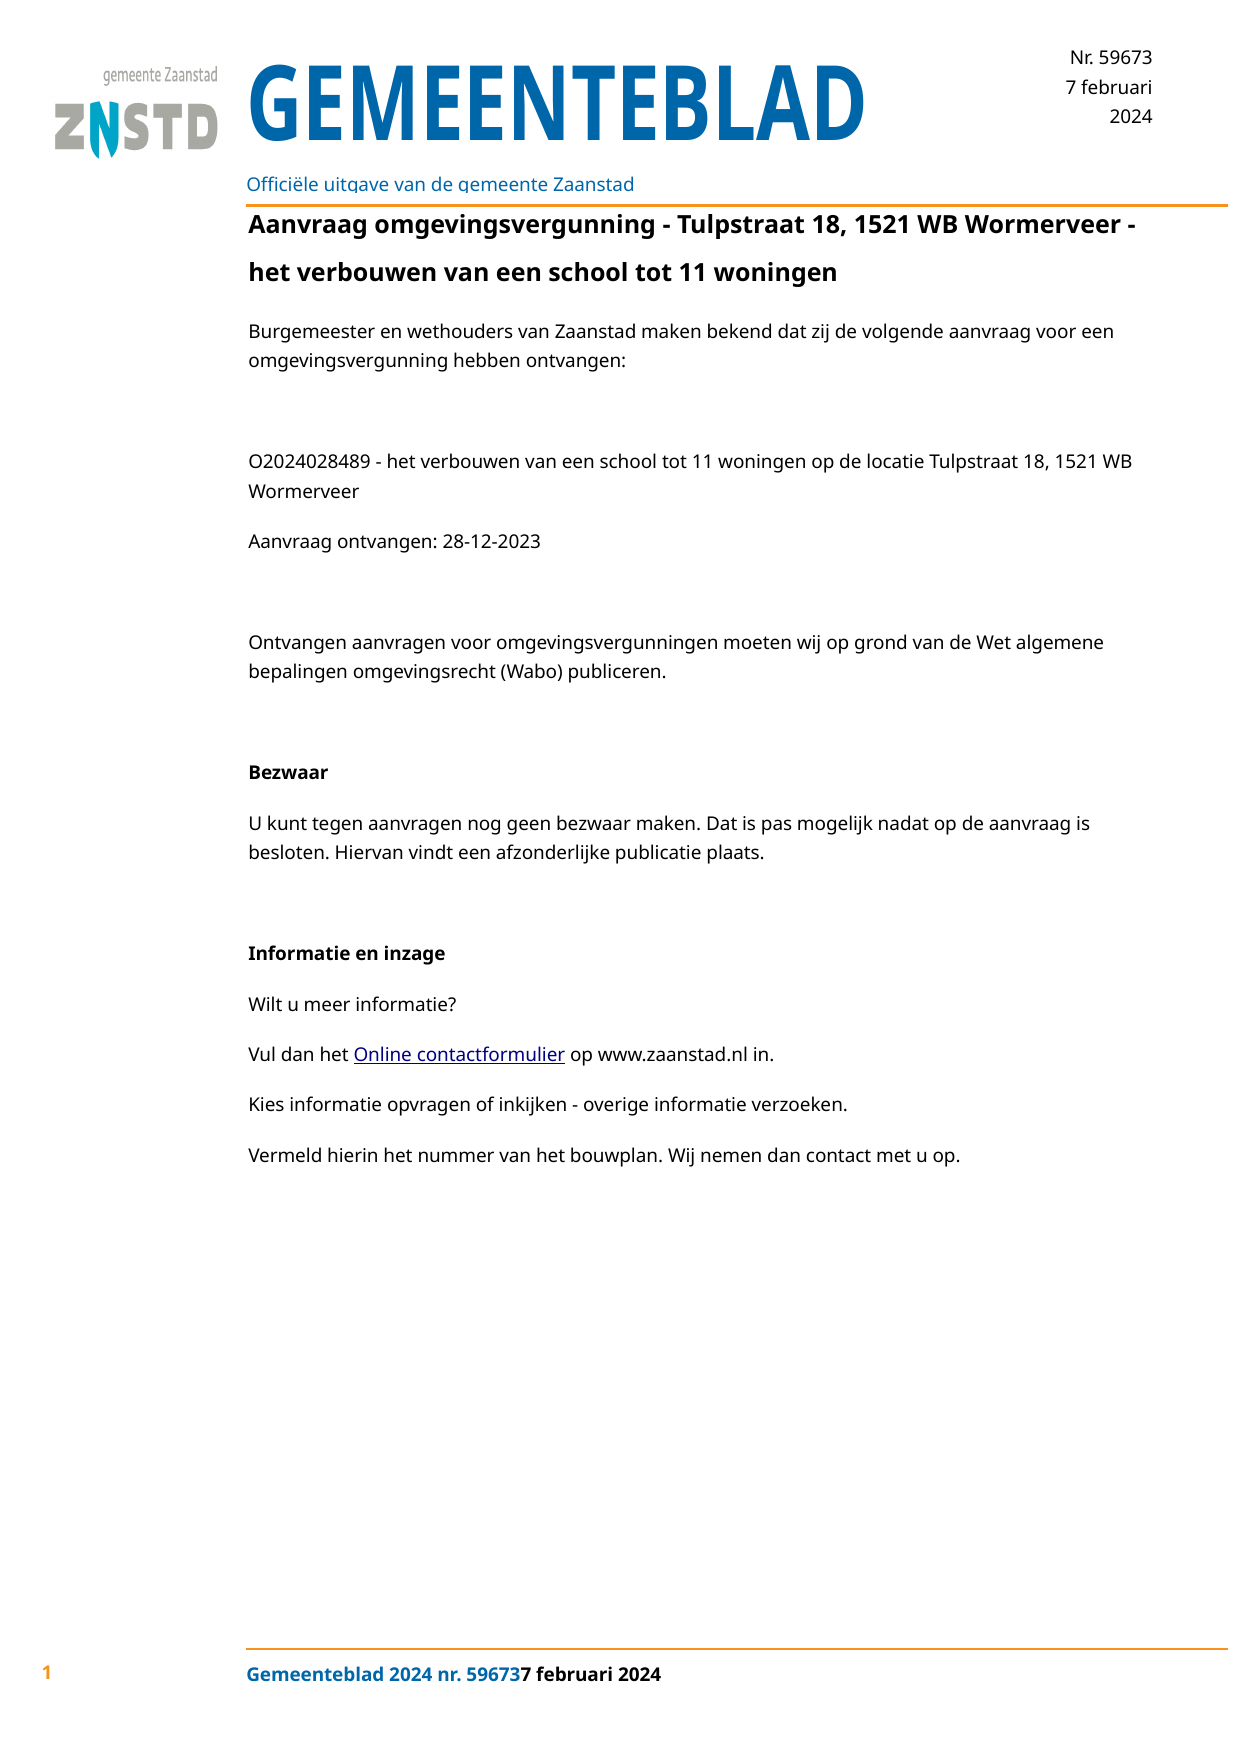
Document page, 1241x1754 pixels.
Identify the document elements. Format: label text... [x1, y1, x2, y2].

text Ontvangen aanvragen voor omgevingsvergunningen moeten wij op grond van de Wet algemene bepalingen omgevingsrecht (Wabo) publiceren. [248, 629, 1152, 684]
text Burgemeester en wethouders van Zaanstad maken bekend dat zij de volgende aanvraag voor een omgevingsvergunning hebben ontvangen: [248, 318, 1152, 373]
text Kies informatie opvragen of inkijken - overige informatie verzoeken. [248, 1092, 1152, 1117]
text Informatie en inzage [248, 940, 1152, 966]
text Vul dan het Online contactformulier op www.zaanstad.nl in. [248, 1041, 1152, 1067]
text U kunt tegen aanvragen nog geen bezwaar maken. Dat is pas mogelijk nadat op de aanvraag is besloten. Hiervan vindt een afzonderlijke publicatie plaats. [248, 810, 1152, 865]
picture [41, 47, 231, 172]
text Bezwaar [248, 759, 1152, 785]
text Aanvraag omgevingsvergunning - Tulpstraat 18, 1521 WB Wormerveer - het verbouwen van een school tot 11 woningen [248, 207, 1152, 288]
text O2024028489 - het verbouwen van een school tot 11 woningen op de locatie Tulpstraat 18, 1521 WB Wormerveer [248, 448, 1152, 504]
text Aanvraag ontvangen: 28-12-2023 [248, 528, 1152, 554]
text Vermeld hierin het nummer van het bouwplan. Wij nemen dan contact met u op. [248, 1142, 1152, 1168]
text Wilt u meer informatie? [248, 991, 1152, 1017]
